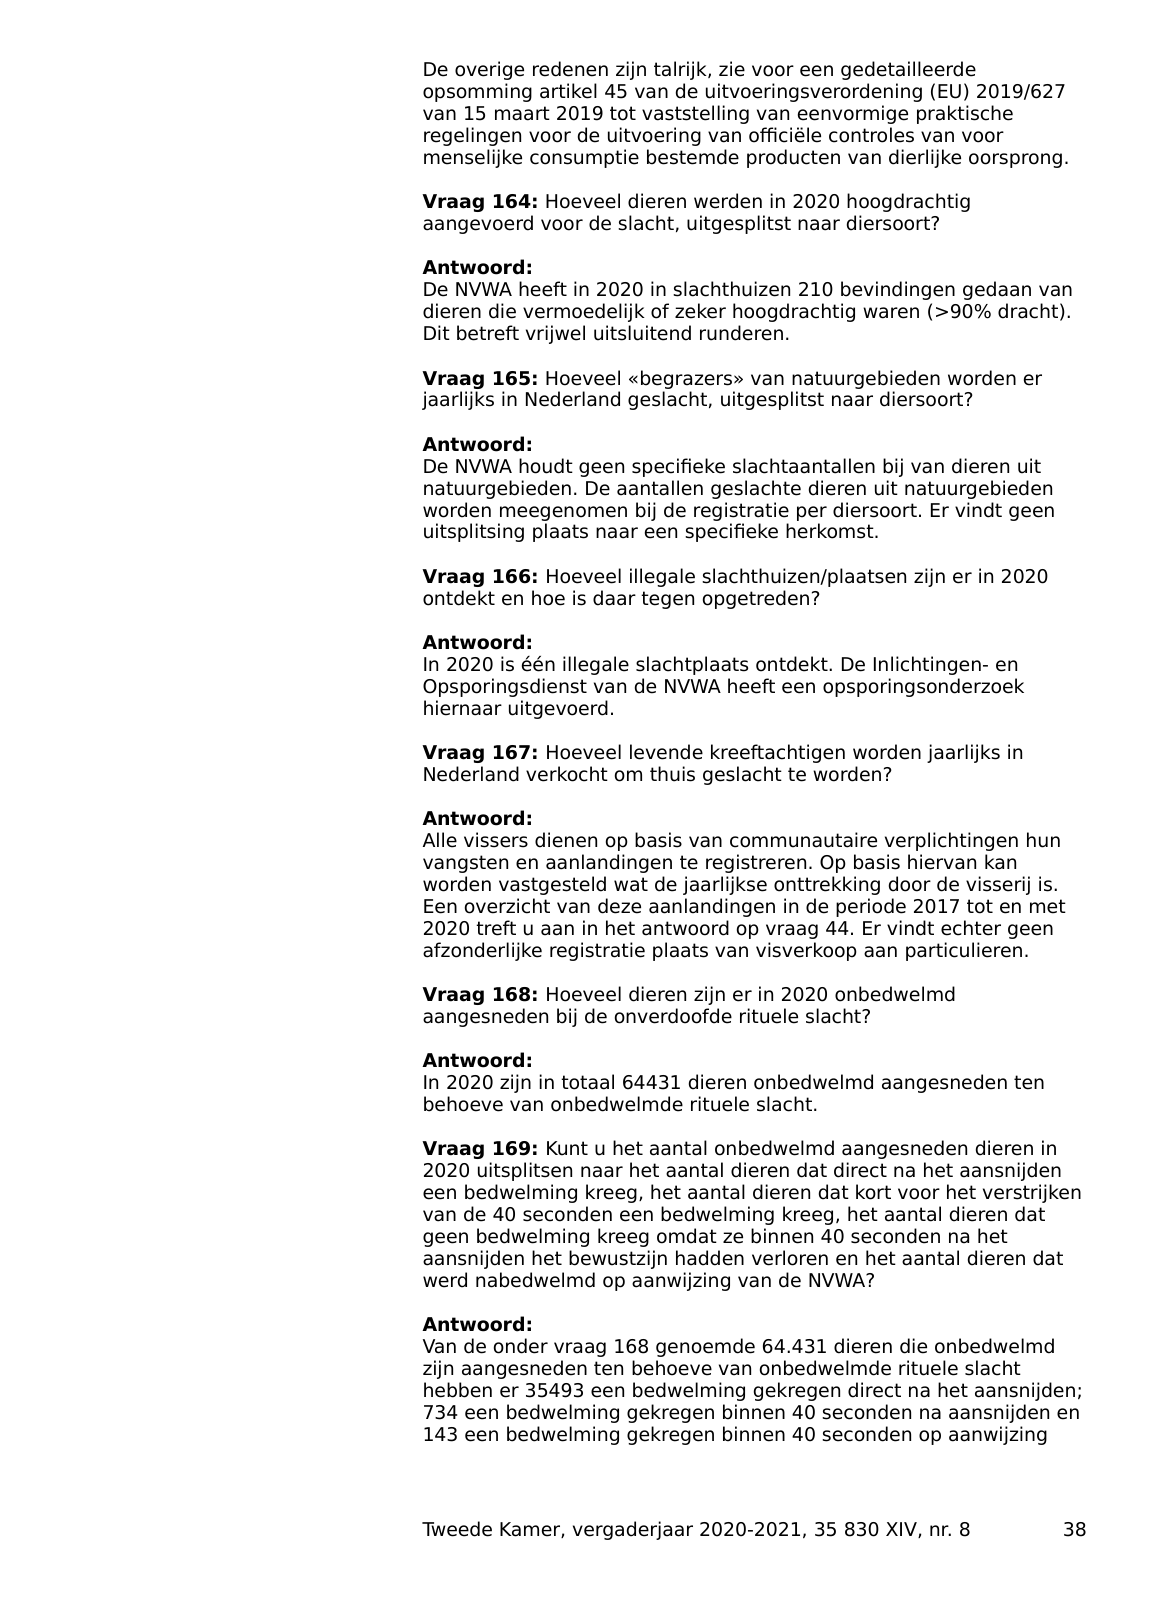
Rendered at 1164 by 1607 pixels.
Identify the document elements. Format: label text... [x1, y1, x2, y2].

text Vraag 167: Hoeveel levende kreeftachtigen worden jaarlijks in Nederland verkocht om thuis geslacht te worden? [422, 742, 1087, 786]
text In 2020 zijn in totaal 64431 dieren onbedwelmd aangesneden ten behoeve van onbedwelmde rituele slacht. [422, 1072, 1087, 1116]
subtitle Antwoord: [422, 1314, 1087, 1336]
subtitle Antwoord: [422, 1050, 1087, 1072]
text Vraag 169: Kunt u het aantal onbedwelmd aangesneden dieren in 2020 uitsplitsen naar het aantal dieren dat direct na het aansnijden een bedwelming kreeg, het aantal dieren dat kort voor het verstrijken van de 40 seconden een bedwelming kreeg, het aantal dieren dat geen bedwelming kreeg omdat ze binnen 40 seconden na het aansnijden het bewustzijn hadden verloren en het aantal dieren dat werd nabedwelmd op aanwijzing van de NVWA? [422, 1138, 1087, 1292]
subtitle Antwoord: [422, 808, 1087, 830]
text De NVWA heeft in 2020 in slachthuizen 210 bevindingen gedaan van dieren die vermoedelijk of zeker hoogdrachtig waren (>90% dracht). Dit betreft vrijwel uitsluitend runderen. [422, 279, 1087, 345]
text Alle vissers dienen op basis van communautaire verplichtingen hun vangsten en aanlandingen te registreren. Op basis hiervan kan worden vastgesteld wat de jaarlijkse onttrekking door de visserij is. Een overzicht van deze aanlandingen in de periode 2017 tot en met 2020 treft u aan in het antwoord op vraag 44. Er vindt echter geen afzonderlijke registratie plaats van visverkoop aan particulieren. [422, 830, 1087, 962]
text Van de onder vraag 168 genoemde 64.431 dieren die onbedwelmd zijn aangesneden ten behoeve van onbedwelmde rituele slacht hebben er 35493 een bedwelming gekregen direct na het aansnijden; 734 een bedwelming gekregen binnen 40 seconden na aansnijden en 143 een bedwelming gekregen binnen 40 seconden op aanwijzing [422, 1336, 1087, 1446]
text Vraag 168: Hoeveel dieren zijn er in 2020 onbedwelmd aangesneden bij de onverdoofde rituele slacht? [422, 984, 1087, 1028]
text De NVWA houdt geen specifieke slachtaantallen bij van dieren uit natuurgebieden. De aantallen geslachte dieren uit natuurgebieden worden meegenomen bij de registratie per diersoort. Er vindt geen uitsplitsing plaats naar een specifieke herkomst. [422, 456, 1087, 543]
subtitle Antwoord: [422, 433, 1087, 456]
text De overige redenen zijn talrijk, zie voor een gedetailleerde opsomming artikel 45 van de uitvoeringsverordening (EU) 2019/627 van 15 maart 2019 tot vaststelling van eenvormige praktische regelingen voor de uitvoering van officiële controles van voor menselijke consumptie bestemde producten van dierlijke oorsprong. [422, 59, 1087, 169]
text Vraag 165: Hoeveel «begrazers» van natuurgebieden worden er jaarlijks in Nederland geslacht, uitgesplitst naar diersoort? [422, 367, 1087, 411]
text Vraag 164: Hoeveel dieren werden in 2020 hoogdrachtig aangevoerd voor de slacht, uitgesplitst naar diersoort? [422, 191, 1087, 235]
subtitle Antwoord: [422, 632, 1087, 654]
text In 2020 is één illegale slachtplaats ontdekt. De Inlichtingen- en Opsporingsdienst van de NVWA heeft een opsporingsonderzoek hiernaar uitgevoerd. [422, 654, 1087, 720]
text Vraag 166: Hoeveel illegale slachthuizen/plaatsen zijn er in 2020 ontdekt en hoe is daar tegen opgetreden? [422, 566, 1087, 609]
subtitle Antwoord: [422, 257, 1087, 279]
